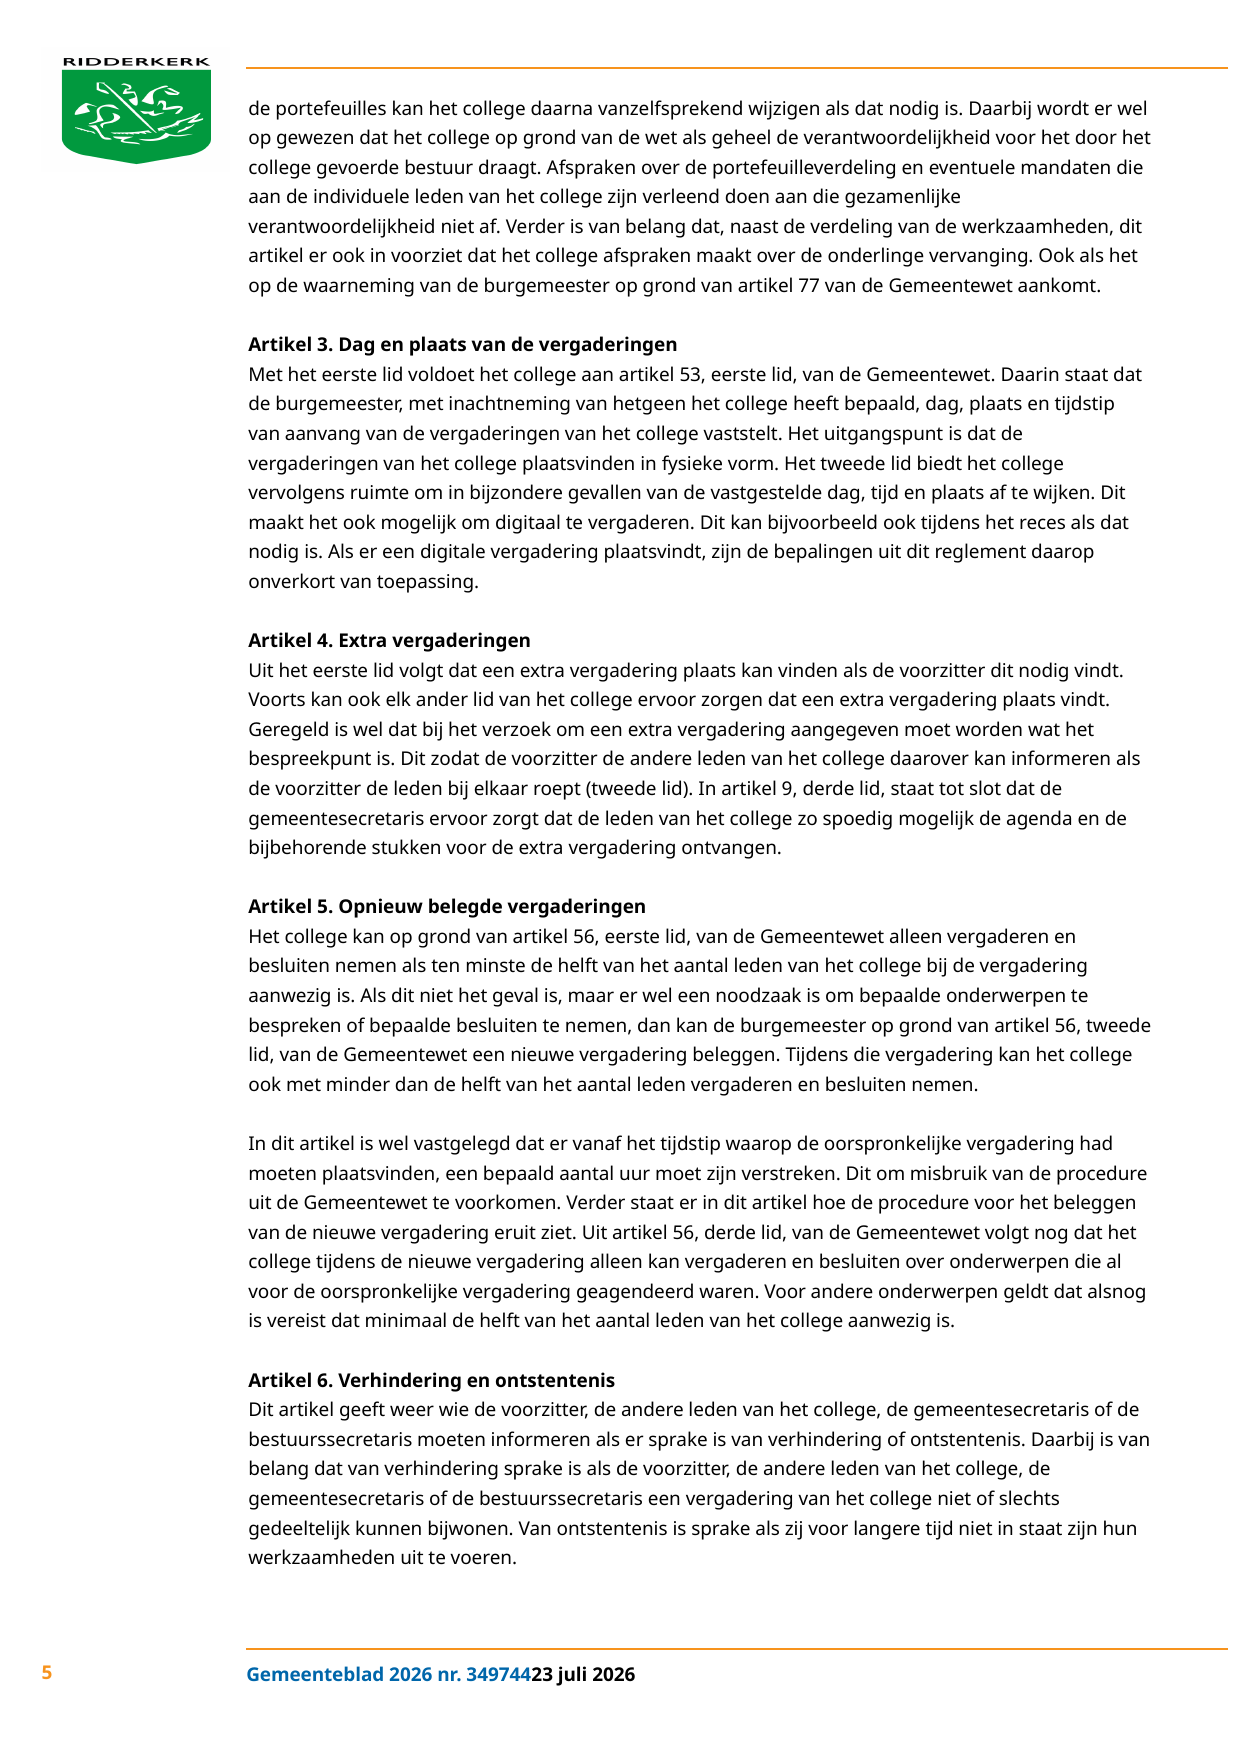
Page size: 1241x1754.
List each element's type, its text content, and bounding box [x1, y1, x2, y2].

text Artikel 6. Verhindering en ontstentenis [248, 1367, 1152, 1393]
picture [41, 47, 231, 172]
text Met het eerste lid voldoet het college aan artikel 53, eerste lid, van de Gemeentewet. Daarin staat dat de burgemeester, met inachtneming van hetgeen het college heeft bepaald, dag, plaats en tijdstip van aanvang van de vergaderingen van het college vaststelt. Het uitgangspunt is dat de vergaderingen van het college plaatsvinden in fysieke vorm. Het tweede lid biedt het college vervolgens ruimte om in bijzondere gevallen van de vastgestelde dag, tijd en plaats af te wijken. Dit maakt het ook mogelijk om digitaal te vergaderen. Dit kan bijvoorbeeld ook tijdens het reces als dat nodig is. Als er een digitale vergadering plaatsvindt, zijn de bepalingen uit dit reglement daarop onverkort van toepassing. [248, 361, 1152, 594]
text Artikel 4. Extra vergaderingen [248, 627, 1152, 653]
text In dit artikel is wel vastgelegd dat er vanaf het tijdstip waarop de oorspronkelijke vergadering had moeten plaatsvinden, een bepaald aantal uur moet zijn verstreken. Dit om misbruik van de procedure uit de Gemeentewet te voorkomen. Verder staat er in dit artikel hoe de procedure voor het beleggen van de nieuwe vergadering eruit ziet. Uit artikel 56, derde lid, van de Gemeentewet volgt nog dat het college tijdens de nieuwe vergadering alleen kan vergaderen en besluiten over onderwerpen die al voor de oorspronkelijke vergadering geagendeerd waren. Voor andere onderwerpen geldt dat alsnog is vereist dat minimaal de helft van het aantal leden van het college aanwezig is. [248, 1130, 1152, 1333]
text Artikel 5. Opnieuw belegde vergaderingen [248, 893, 1152, 919]
text Dit artikel geeft weer wie de voorzitter, de andere leden van het college, de gemeentesecretaris of de bestuurssecretaris moeten informeren als er sprake is van verhindering of ontstentenis. Daarbij is van belang dat van verhindering sprake is als de voorzitter, de andere leden van het college, de gemeentesecretaris of de bestuurssecretaris een vergadering van het college niet of slechts gedeeltelijk kunnen bijwonen. Van ontstentenis is sprake als zij voor langere tijd niet in staat zijn hun werkzaamheden uit te voeren. [248, 1396, 1152, 1570]
text Artikel 3. Dag en plaats van de vergaderingen [248, 331, 1152, 357]
text de portefeuilles kan het college daarna vanzelfsprekend wijzigen als dat nodig is. Daarbij wordt er wel op gewezen dat het college op grond van de wet als geheel de verantwoordelijkheid voor het door het college gevoerde bestuur draagt. Afspraken over de portefeuilleverdeling en eventuele mandaten die aan de individuele leden van het college zijn verleend doen aan die gezamenlijke verantwoordelijkheid niet af. Verder is van belang dat, naast de verdeling van de werkzaamheden, dit artikel er ook in voorziet dat het college afspraken maakt over de onderlinge vervanging. Ook als het op de waarneming van de burgemeester op grond van artikel 77 van de Gemeentewet aankomt. [248, 95, 1152, 298]
text Het college kan op grond van artikel 56, eerste lid, van de Gemeentewet alleen vergaderen en besluiten nemen als ten minste de helft van het aantal leden van het college bij de vergadering aanwezig is. Als dit niet het geval is, maar er wel een noodzaak is om bepaalde onderwerpen te bespreken of bepaalde besluiten te nemen, dan kan de burgemeester op grond van artikel 56, tweede lid, van de Gemeentewet een nieuwe vergadering beleggen. Tijdens die vergadering kan het college ook met minder dan de helft van het aantal leden vergaderen en besluiten nemen. [248, 923, 1152, 1097]
text Uit het eerste lid volgt dat een extra vergadering plaats kan vinden als de voorzitter dit nodig vindt. Voorts kan ook elk ander lid van het college ervoor zorgen dat een extra vergadering plaats vindt. Geregeld is wel dat bij het verzoek om een extra vergadering aangegeven moet worden wat het bespreekpunt is. Dit zodat de voorzitter de andere leden van het college daarover kan informeren als de voorzitter de leden bij elkaar roept (tweede lid). In artikel 9, derde lid, staat tot slot dat de gemeentesecretaris ervoor zorgt dat de leden van het college zo spoedig mogelijk de agenda en de bijbehorende stukken voor de extra vergadering ontvangen. [248, 657, 1152, 860]
